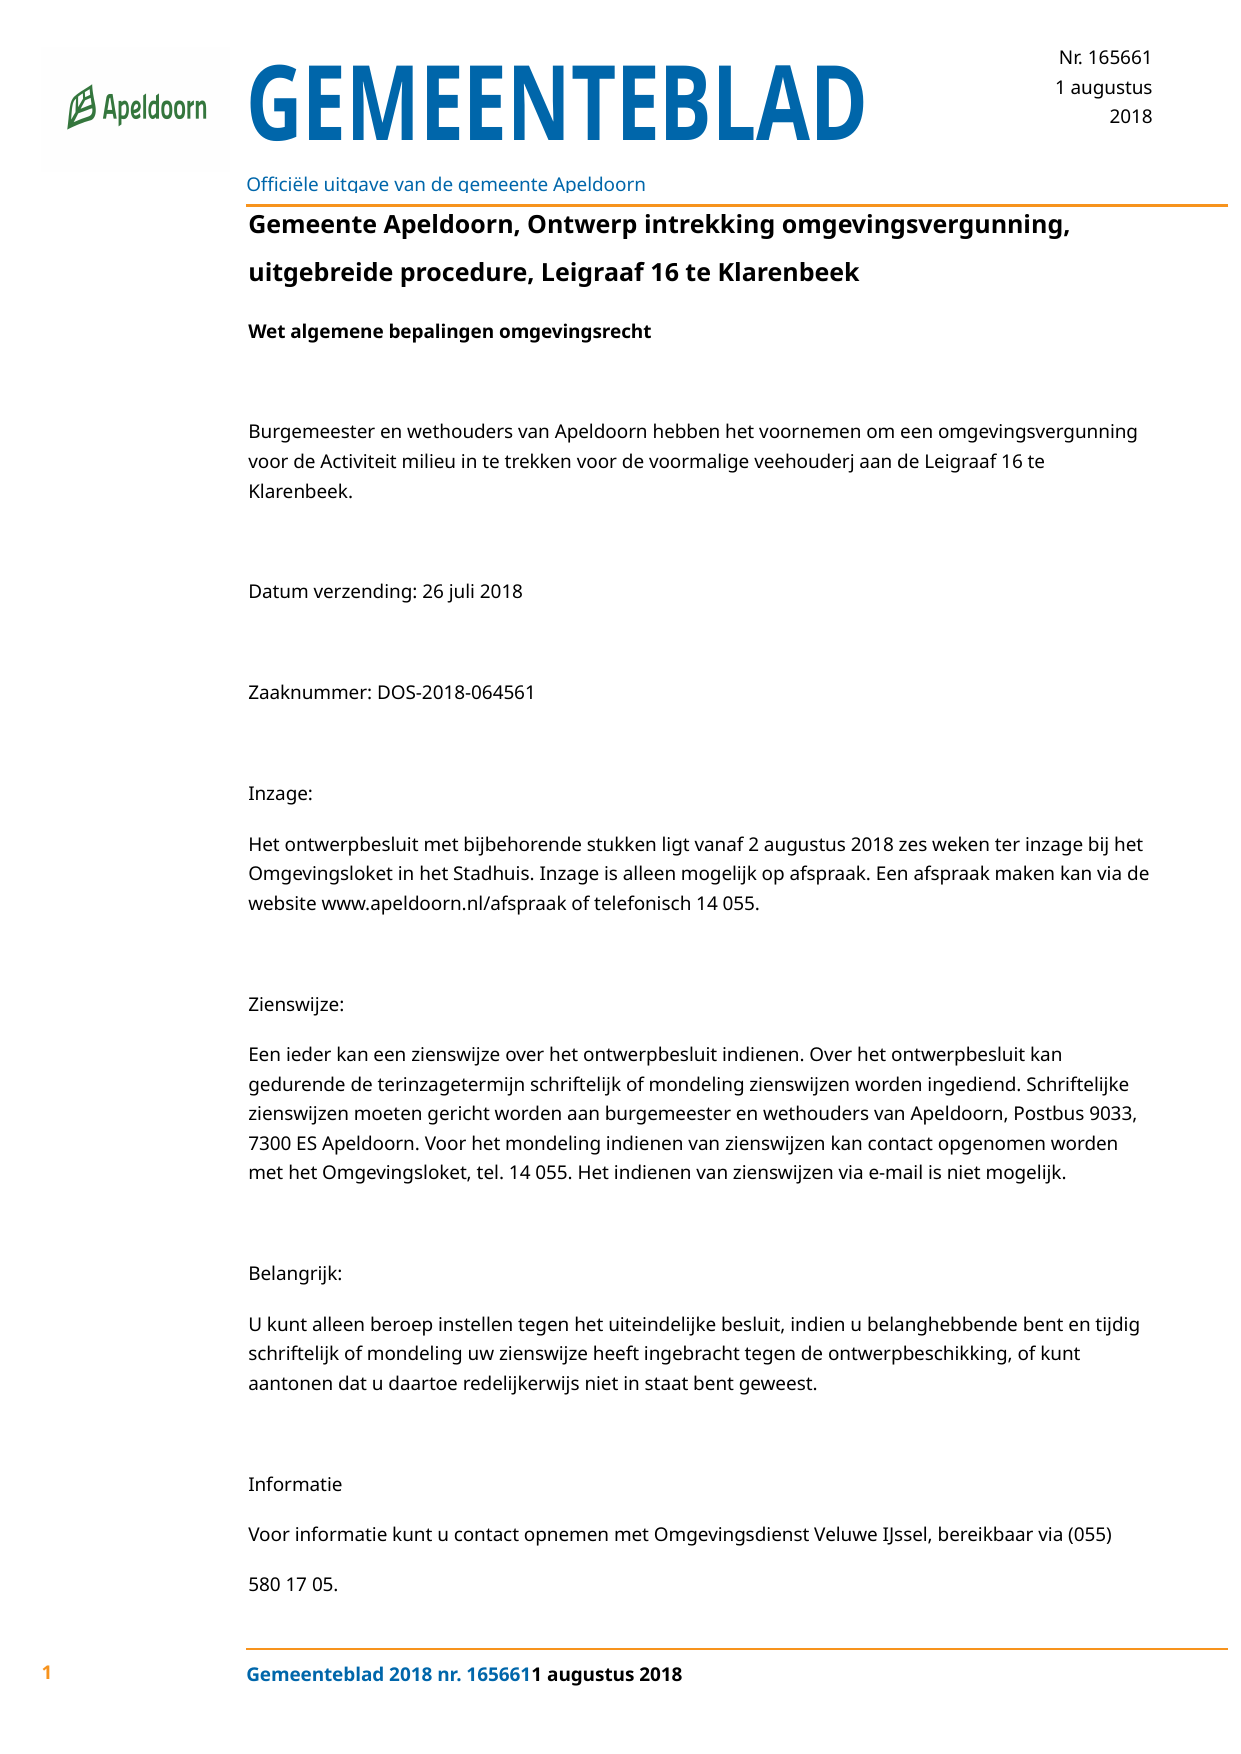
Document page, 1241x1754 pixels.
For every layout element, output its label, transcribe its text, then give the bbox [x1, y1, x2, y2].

text Zaaknummer: DOS-2018-064561 [248, 679, 1152, 705]
text Zienswijze: [248, 991, 1152, 1017]
text Informatie [248, 1471, 1152, 1497]
text Burgemeester en wethouders van Apeldoorn hebben het voornemen om een omgevingsvergunning voor de Activiteit milieu in te trekken voor de voormalige veehouderj aan de Leigraaf 16 te Klarenbeek. [248, 419, 1152, 504]
text 580 17 05. [248, 1572, 1152, 1597]
picture [41, 47, 231, 172]
text Inzage: [248, 780, 1152, 806]
text U kunt alleen beroep instellen tegen het uiteindelijke besluit, indien u belanghebbende bent en tijdig schriftelijk of mondeling uw zienswijze heeft ingebracht tegen de ontwerpbeschikking, of kunt aantonen dat u daartoe redelijkerwijs niet in staat bent geweest. [248, 1311, 1152, 1396]
text Gemeente Apeldoorn, Ontwerp intrekking omgevingsvergunning, uitgebreide procedure, Leigraaf 16 te Klarenbeek [248, 207, 1152, 288]
text Het ontwerpbesluit met bijbehorende stukken ligt vanaf 2 augustus 2018 zes weken ter inzage bij het Omgevingsloket in het Stadhuis. Inzage is alleen mogelijk op afspraak. Een afspraak maken kan via de website www.apeldoorn.nl/afspraak of telefonisch 14 055. [248, 831, 1152, 916]
text Datum verzending: 26 juli 2018 [248, 579, 1152, 604]
text Een ieder kan een zienswijze over het ontwerpbesluit indienen. Over het ontwerpbesluit kan gedurende de terinzagetermijn schriftelijk of mondeling zienswijzen worden ingediend. Schriftelijke zienswijzen moeten gericht worden aan burgemeester en wethouders van Apeldoorn, Postbus 9033, 7300 ES Apeldoorn. Voor het mondeling indienen van zienswijzen kan contact opgenomen worden met het Omgevingsloket, tel. 14 055. Het indienen van zienswijzen via e-mail is niet mogelijk. [248, 1041, 1152, 1185]
text Wet algemene bepalingen omgevingsrecht [248, 318, 1152, 344]
text Voor informatie kunt u contact opnemen met Omgevingsdienst Veluwe IJssel, bereikbaar via (055) [248, 1521, 1152, 1547]
text Belangrijk: [248, 1260, 1152, 1286]
